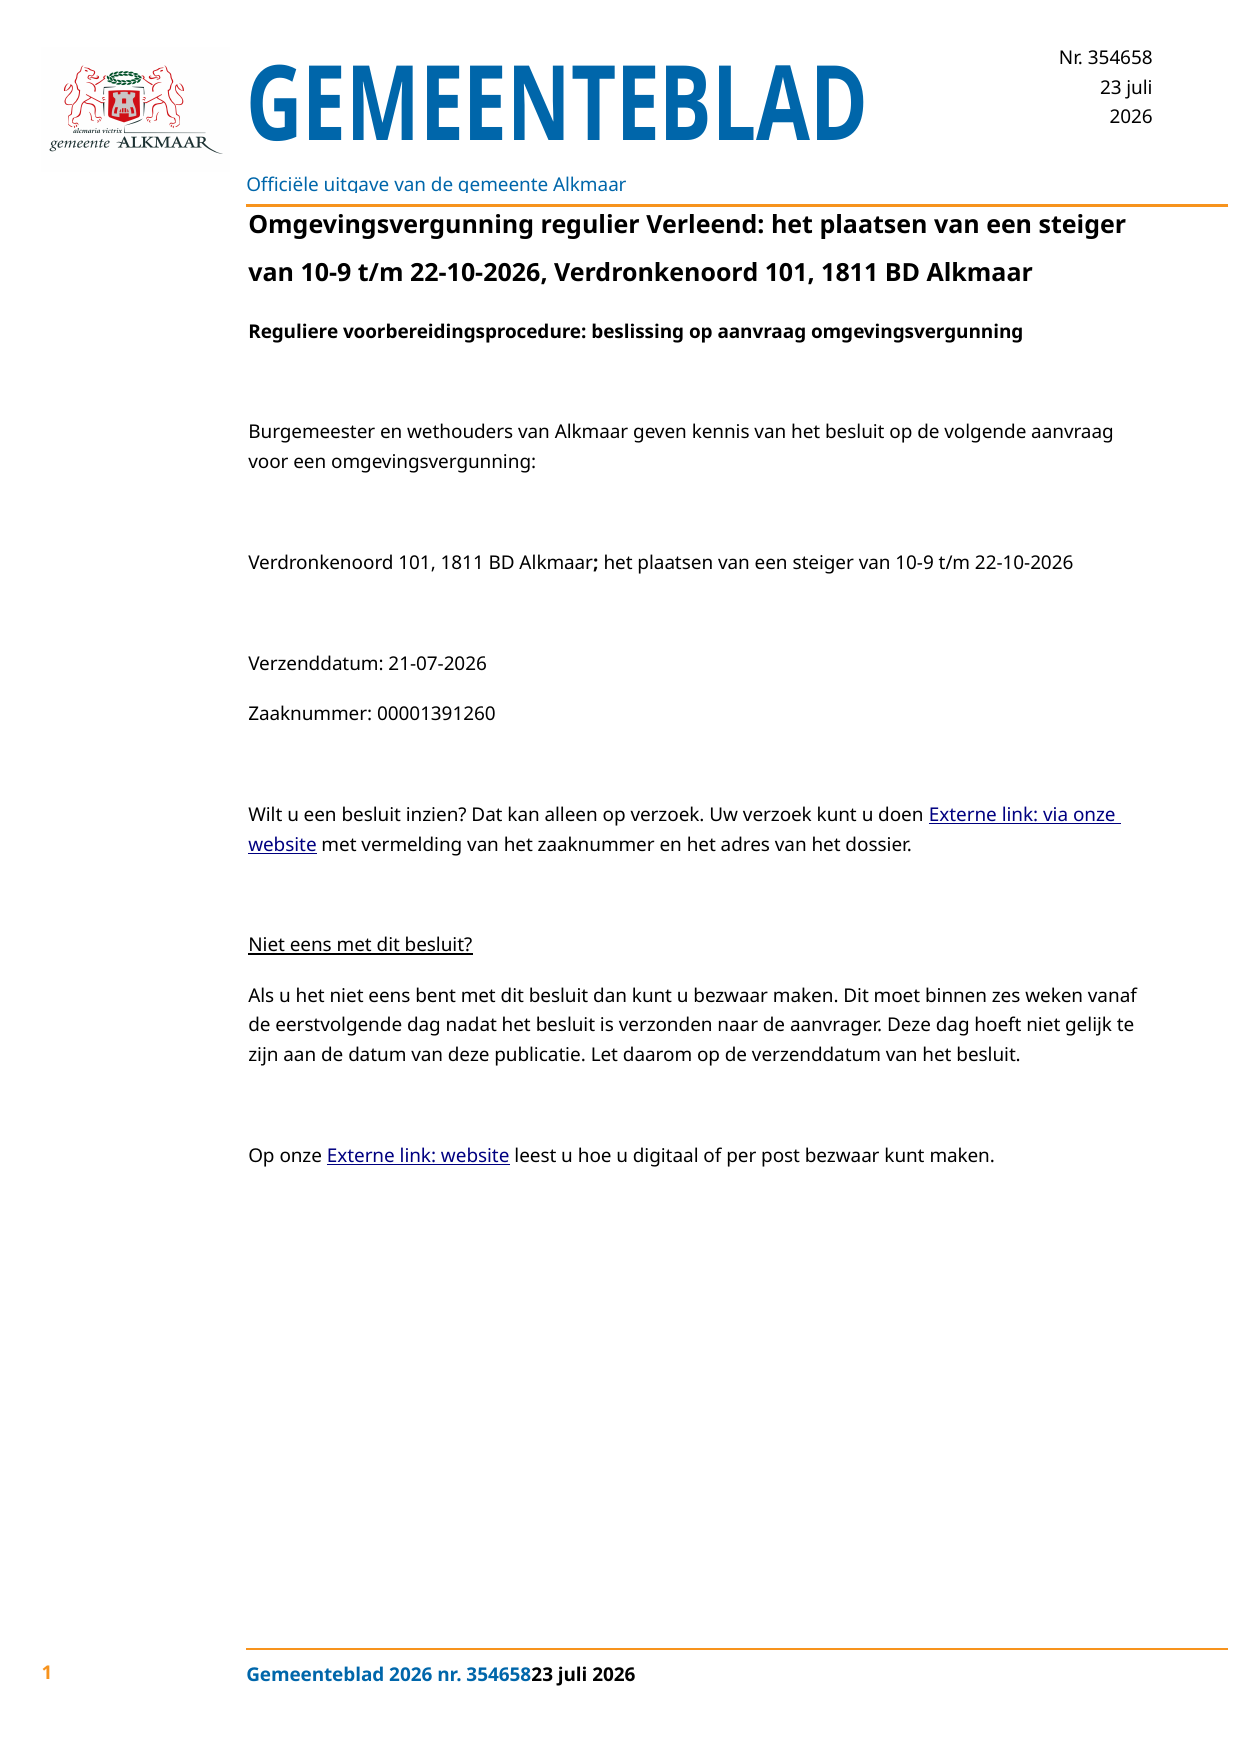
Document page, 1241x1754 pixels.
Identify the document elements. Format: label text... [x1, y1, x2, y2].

text Wilt u een besluit inzien? Dat kan alleen op verzoek. Uw verzoek kunt u doen Externe link: via onze website met vermelding van het zaaknummer en het adres van het dossier. [248, 801, 1152, 857]
text Zaaknummer: 00001391260 [248, 700, 1152, 726]
text Op onze Externe link: website leest u hoe u digitaal of per post bezwaar kunt maken. [248, 1142, 1152, 1168]
text Burgemeester en wethouders van Alkmaar geven kennis van het besluit op de volgende aanvraag voor een omgevingsvergunning: [248, 419, 1152, 474]
picture [41, 47, 231, 172]
text Omgevingsvergunning regulier Verleend: het plaatsen van een steiger van 10-9 t/m 22-10-2026, Verdronkenoord 101, 1811 BD Alkmaar [248, 207, 1152, 288]
text Verzenddatum: 21-07-2026 [248, 650, 1152, 676]
text Niet eens met dit besluit? [248, 932, 1152, 957]
text Verdronkenoord 101, 1811 BD Alkmaar; het plaatsen van een steiger van 10-9 t/m 22-10-2026 [248, 549, 1152, 575]
text Reguliere voorbereidingsprocedure: beslissing op aanvraag omgevingsvergunning [248, 318, 1152, 344]
text Als u het niet eens bent met dit besluit dan kunt u bezwaar maken. Dit moet binnen zes weken vanaf de eerstvolgende dag nadat het besluit is verzonden naar de aanvrager. Deze dag hoeft niet gelijk te zijn aan de datum van deze publicatie. Let daarom op de verzenddatum van het besluit. [248, 982, 1152, 1067]
